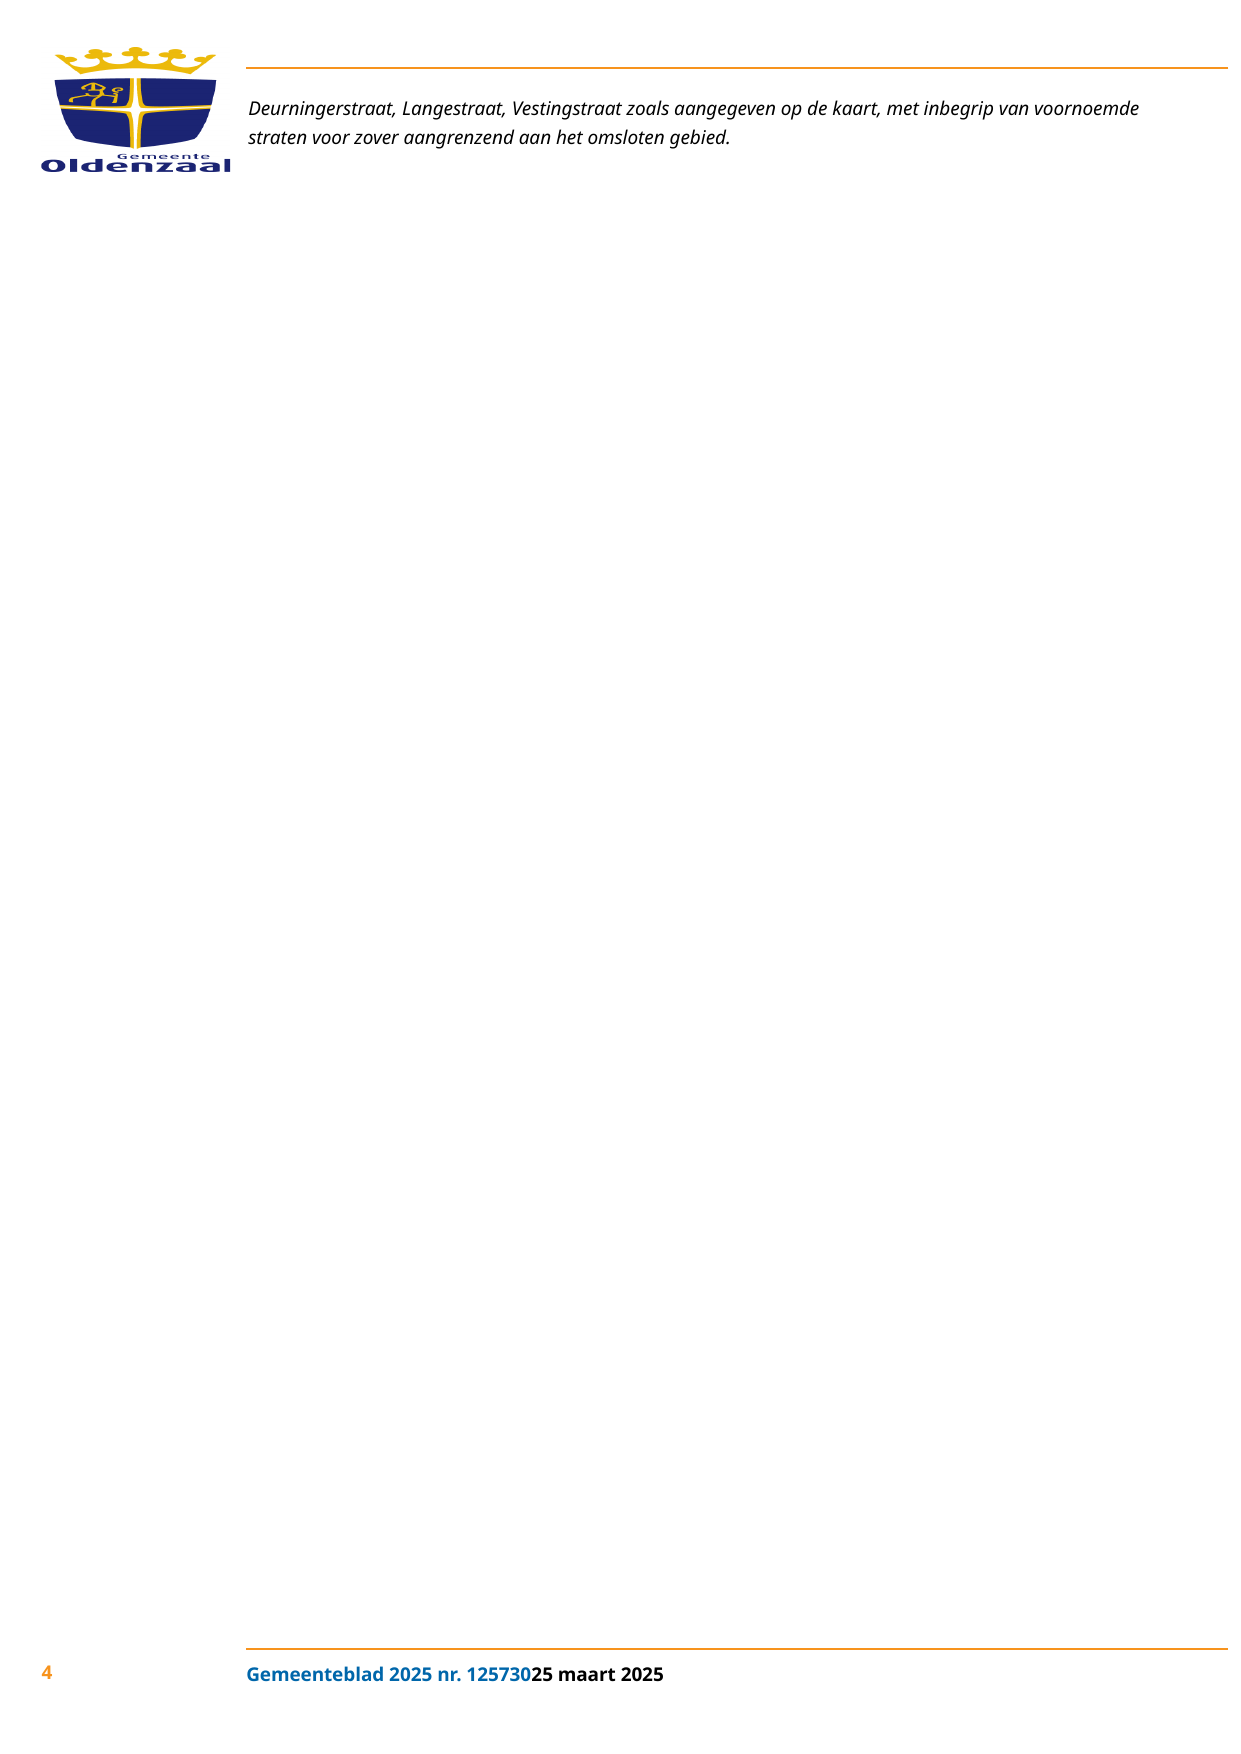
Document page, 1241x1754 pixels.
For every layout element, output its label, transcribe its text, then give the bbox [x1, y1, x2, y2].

picture [41, 47, 231, 172]
text Deurningerstraat, Langestraat, Vestingstraat zoals aangegeven op de kaart, met inbegrip van voornoemde straten voor zover aangrenzend aan het omsloten gebied. [248, 95, 1152, 150]
